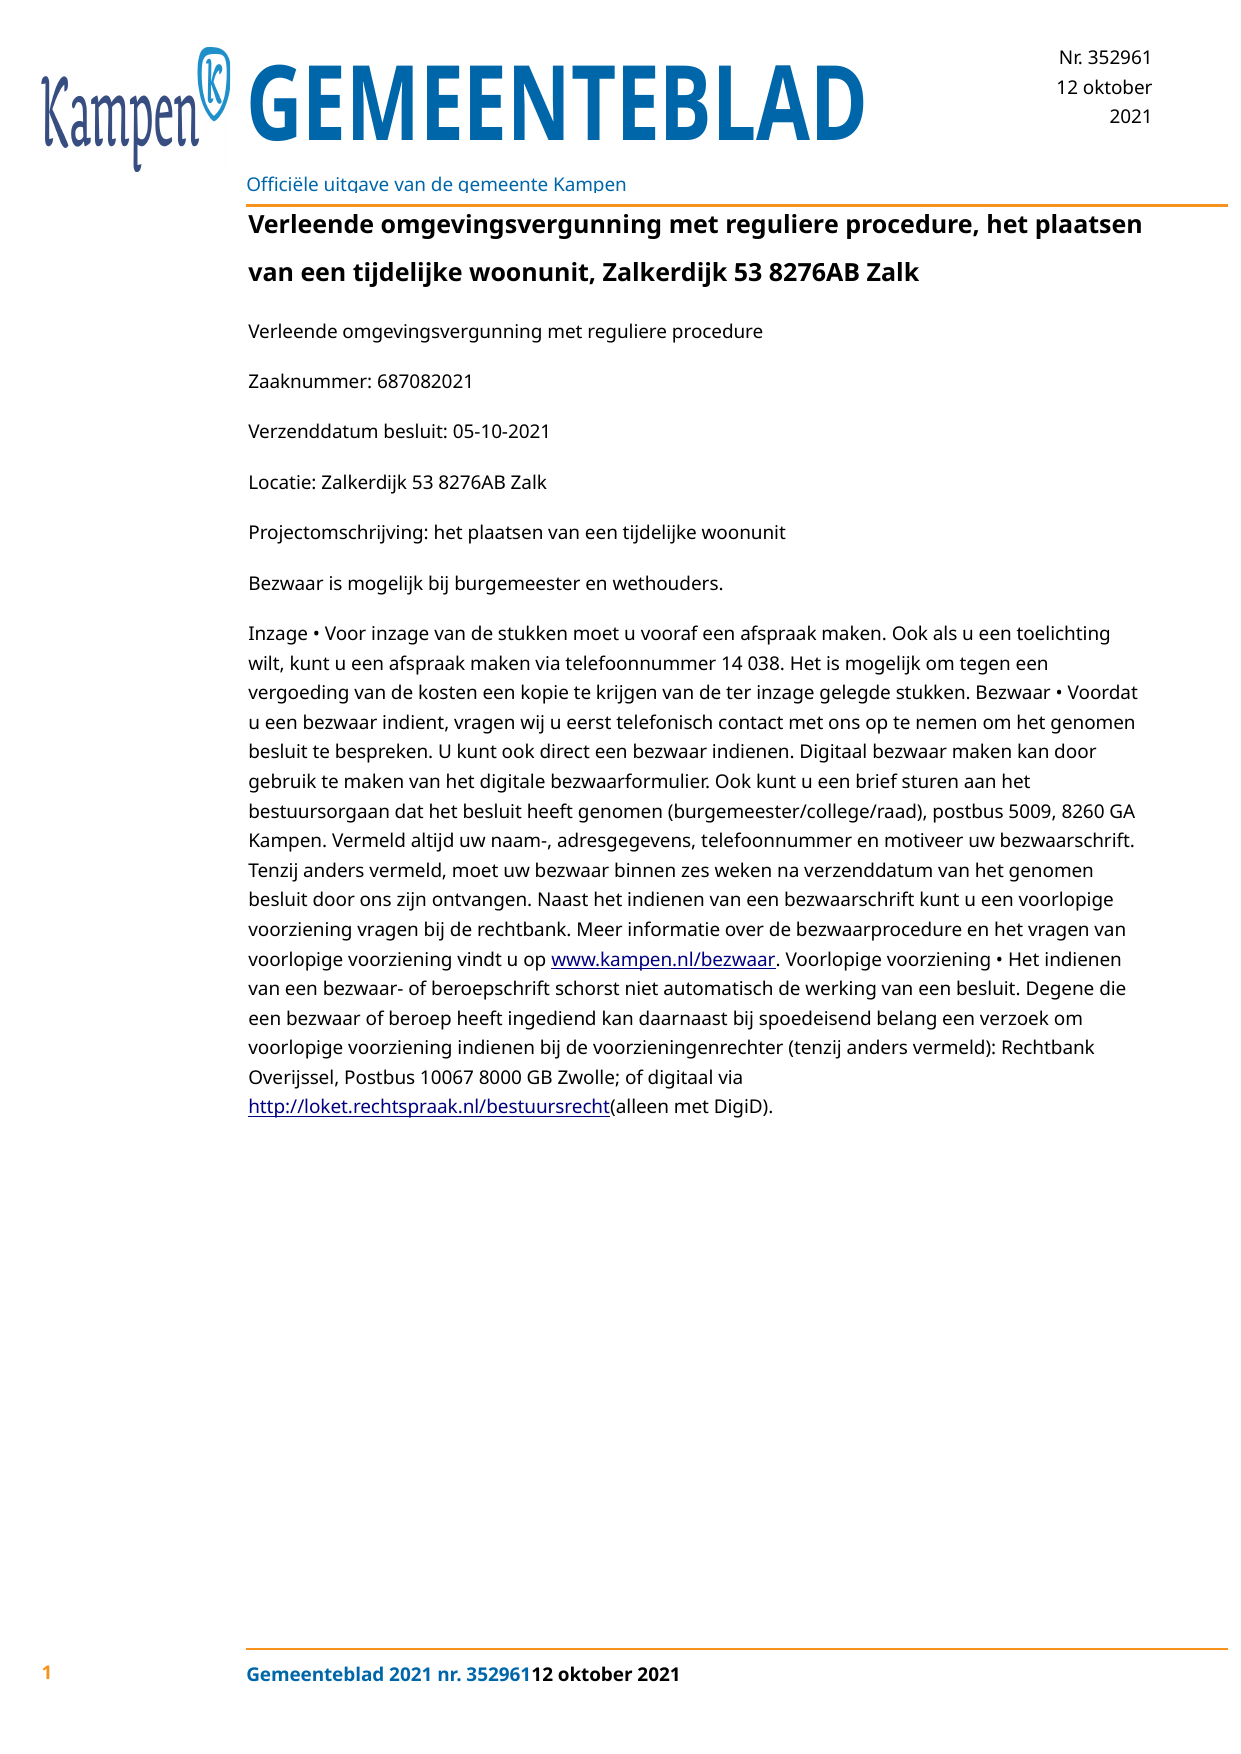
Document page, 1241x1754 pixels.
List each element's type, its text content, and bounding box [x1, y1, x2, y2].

text Verleende omgevingsvergunning met reguliere procedure, het plaatsen van een tijdelijke woonunit, Zalkerdijk 53 8276AB Zalk [248, 207, 1152, 288]
text Verzenddatum besluit: 05-10-2021 [248, 419, 1152, 444]
text Verleende omgevingsvergunning met reguliere procedure [248, 318, 1152, 344]
text Zaaknummer: 687082021 [248, 368, 1152, 394]
text Inzage • Voor inzage van de stukken moet u vooraf een afspraak maken. Ook als u een toelichting wilt, kunt u een afspraak maken via telefoonnummer 14 038. Het is mogelijk om tegen een vergoeding van de kosten een kopie te krijgen van de ter inzage gelegde stukken. Bezwaar • Voordat u een bezwaar indient, vragen wij u eerst telefonisch contact met ons op te nemen om het genomen besluit te bespreken. U kunt ook direct een bezwaar indienen. Digitaal bezwaar maken kan door gebruik te maken van het digitale bezwaarformulier. Ook kunt u een brief sturen aan het bestuursorgaan dat het besluit heeft genomen (burgemeester/college/raad), postbus 5009, 8260 GA Kampen. Vermeld altijd uw naam-, adresgegevens, telefoonnummer en motiveer uw bezwaarschrift. Tenzij anders vermeld, moet uw bezwaar binnen zes weken na verzenddatum van het genomen besluit door ons zijn ontvangen. Naast het indienen van een bezwaarschrift kunt u een voorlopige voorziening vragen bij de rechtbank. Meer informatie over de bezwaarprocedure en het vragen van voorlopige voorziening vindt u op www.kampen.nl/bezwaar. Voorlopige voorziening • Het indienen van een bezwaar- of beroepschrift schorst niet automatisch de werking van een besluit. Degene die een bezwaar of beroep heeft ingediend kan daarnaast bij spoedeisend belang een verzoek om voorlopige voorziening indienen bij de voorzieningenrechter (tenzij anders vermeld): Rechtbank Overijssel, Postbus 10067 8000 GB Zwolle; of digitaal via http://loket.rechtspraak.nl/bestuursrecht(alleen met DigiD). [248, 620, 1152, 1119]
picture [41, 47, 231, 172]
text Projectomschrijving: het plaatsen van een tijdelijke woonunit [248, 519, 1152, 545]
text Bezwaar is mogelijk bij burgemeester en wethouders. [248, 570, 1152, 596]
text Locatie: Zalkerdijk 53 8276AB Zalk [248, 469, 1152, 495]
